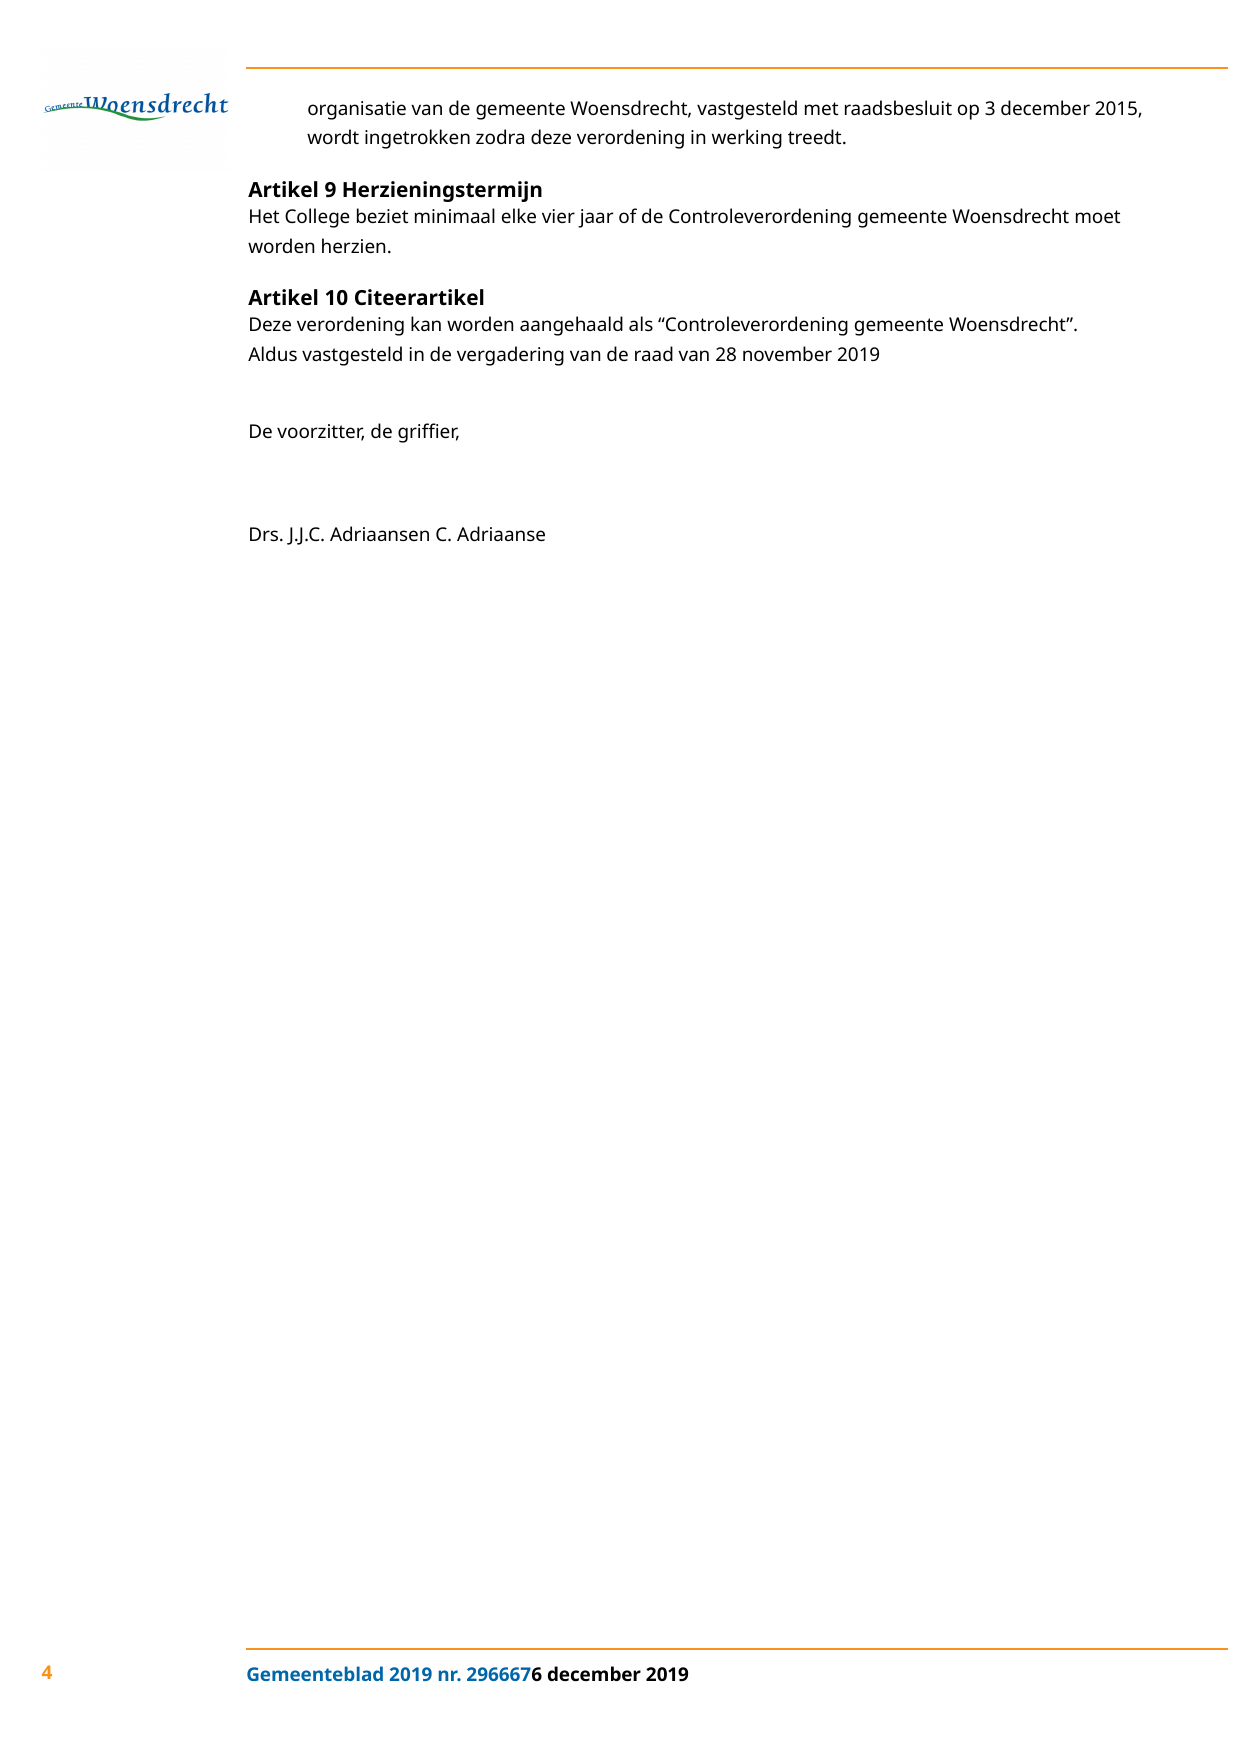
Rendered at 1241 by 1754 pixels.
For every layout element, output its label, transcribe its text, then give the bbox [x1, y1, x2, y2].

text Aldus vastgesteld in de vergadering van de raad van 28 november 2019 [248, 341, 1152, 367]
list organisatie van de gemeente Woensdrecht, vastgesteld met raadsbesluit op 3 december 2015, wordt ingetrokken zodra deze verordening in werking treedt. [248, 95, 1152, 150]
text Deze verordening kan worden aangehaald als “Controleverordening gemeente Woensdrecht”. [248, 312, 1152, 337]
text Artikel 9 Herzieningstermijn [248, 175, 1152, 203]
text De voorzitter, de griffier, [248, 418, 1152, 444]
text Het College beziet minimaal elke vier jaar of de Controleverordening gemeente Woensdrecht moet worden herzien. [248, 203, 1152, 258]
text Drs. J.J.C. Adriaansen C. Adriaanse [248, 521, 1152, 547]
text Artikel 10 Citeerartikel [248, 283, 1152, 312]
picture [41, 47, 231, 172]
